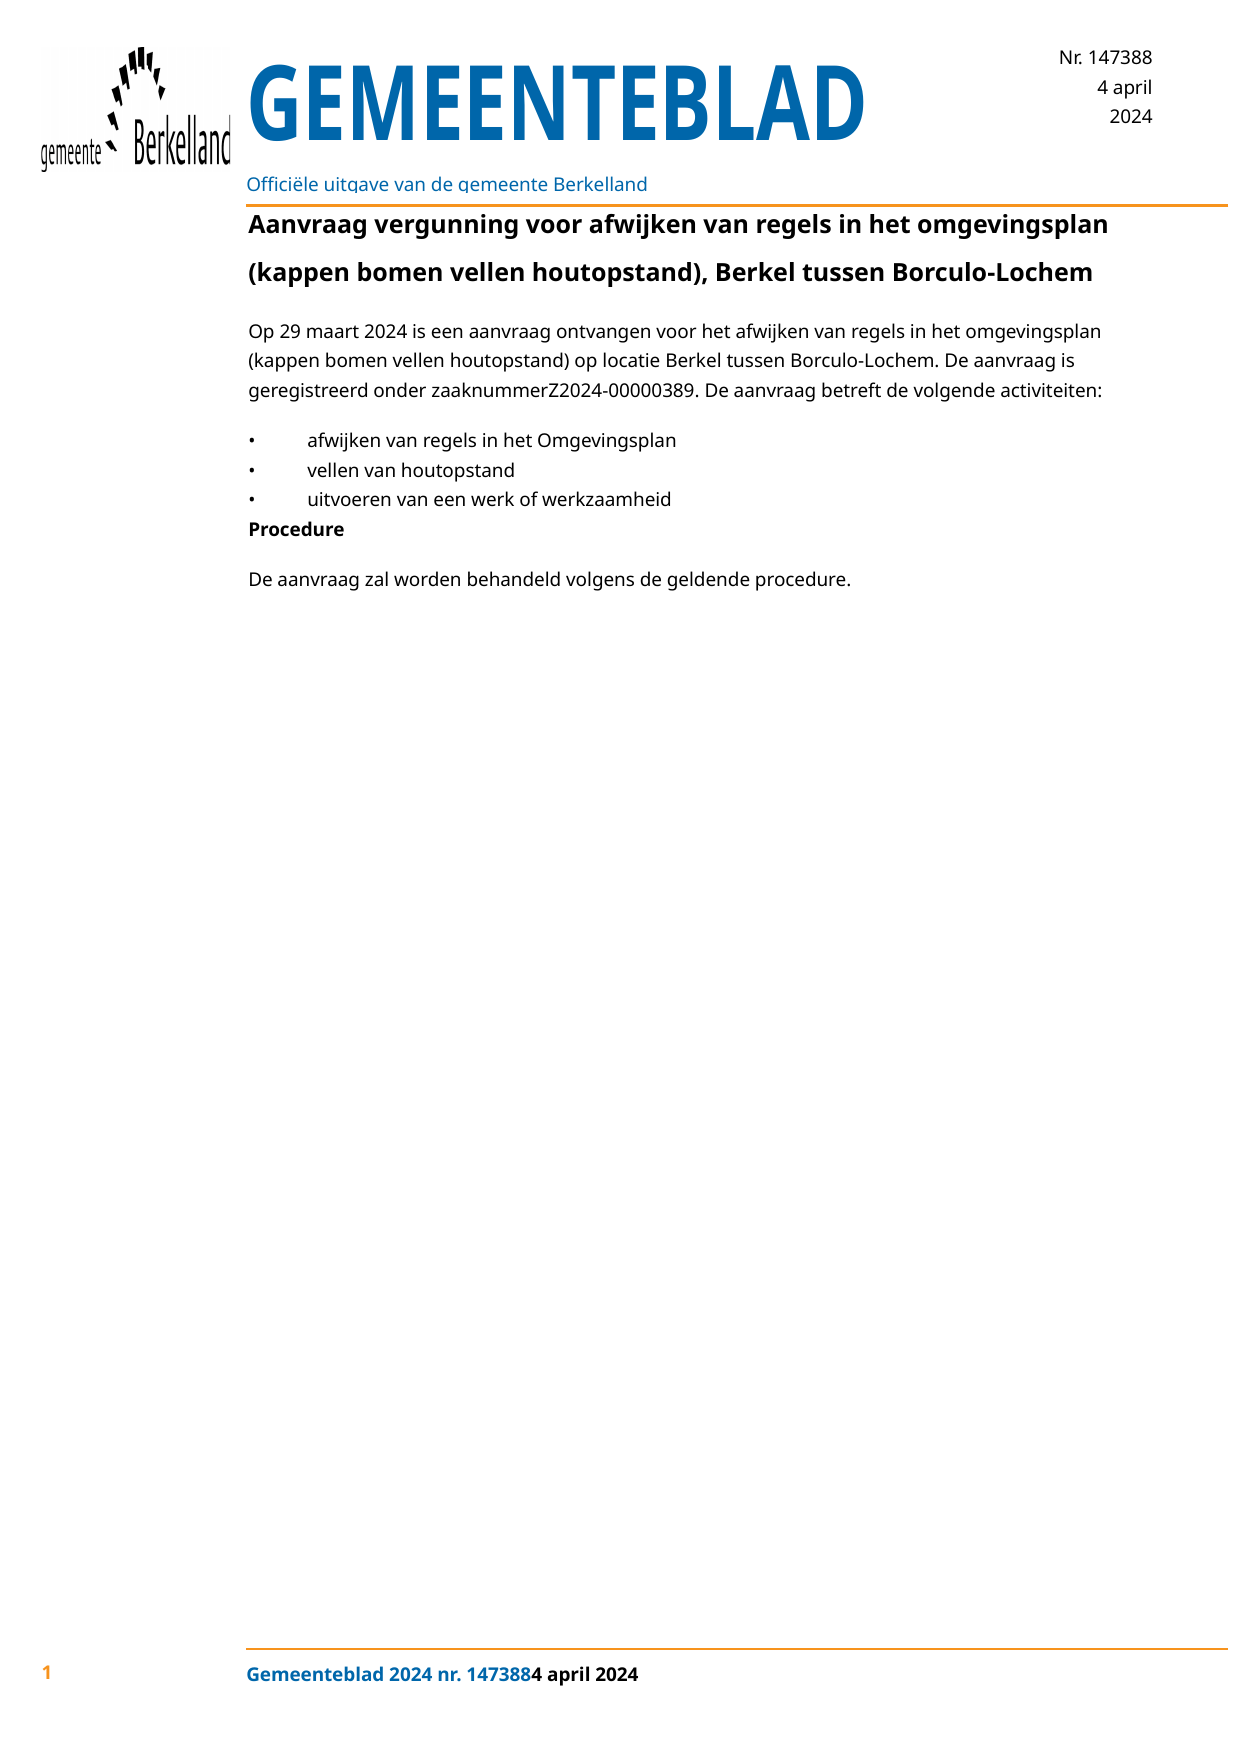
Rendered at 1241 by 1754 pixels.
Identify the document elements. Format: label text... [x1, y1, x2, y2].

list uitvoeren van een werk of werkzaamheid [248, 487, 1152, 512]
text De aanvraag zal worden behandeld volgens de geldende procedure. [248, 567, 1152, 592]
text Procedure [248, 516, 1152, 542]
list afwijken van regels in het Omgevingsplan [248, 427, 1152, 453]
text Aanvraag vergunning voor afwijken van regels in het omgevingsplan (kappen bomen vellen houtopstand), Berkel tussen Borculo-Lochem [248, 207, 1152, 288]
text Op 29 maart 2024 is een aanvraag ontvangen voor het afwijken van regels in het omgevingsplan (kappen bomen vellen houtopstand) op locatie Berkel tussen Borculo-Lochem. De aanvraag is geregistreerd onder zaaknummerZ2024-00000389. De aanvraag betreft de volgende activiteiten: [248, 318, 1152, 403]
picture [41, 47, 231, 172]
list vellen van houtopstand [248, 457, 1152, 483]
